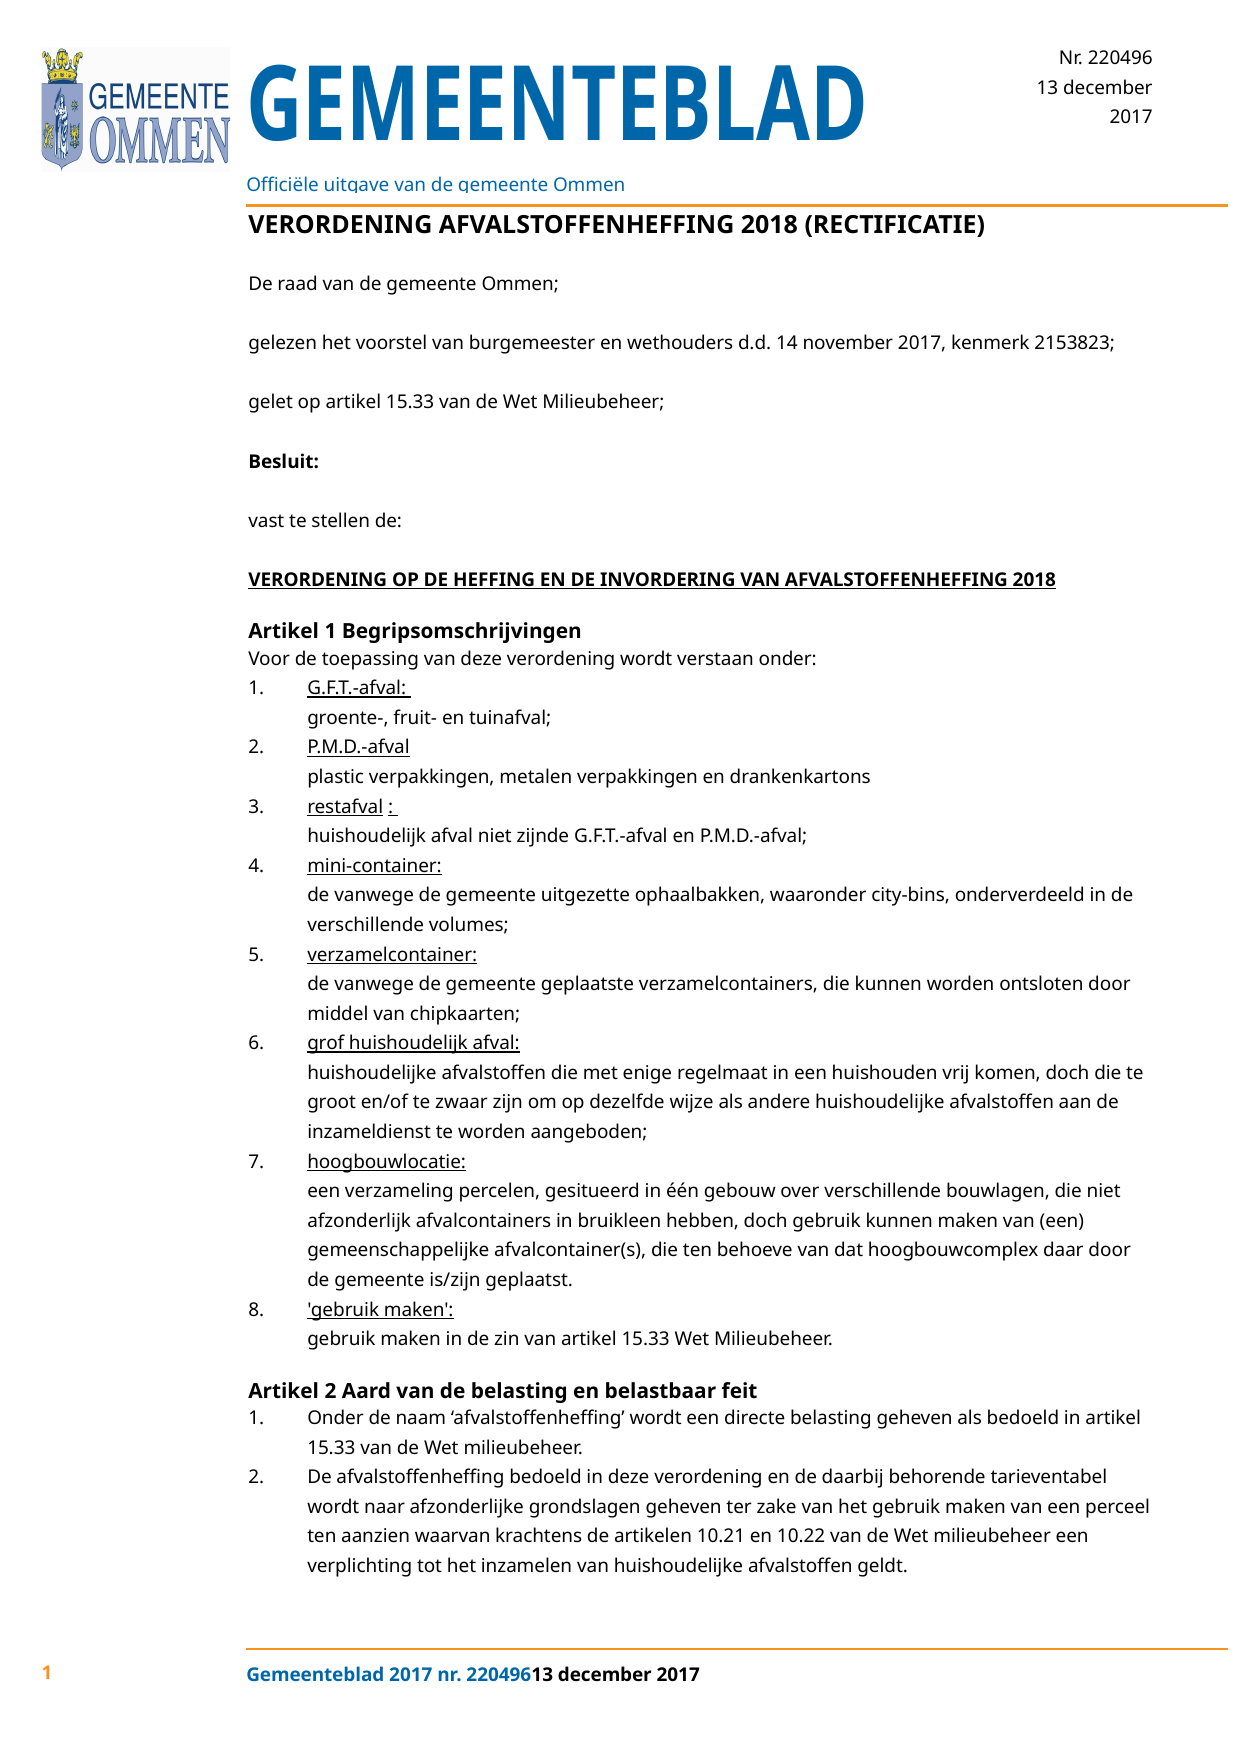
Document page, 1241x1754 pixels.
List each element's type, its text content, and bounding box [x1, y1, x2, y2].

text Artikel 1 Begripsomschrijvingen [248, 617, 1152, 645]
list grof huishoudelijk afval: [248, 1029, 1152, 1055]
list 'gebruik maken': [248, 1296, 1152, 1322]
text Besluit: [248, 448, 1152, 473]
list huishoudelijk afval niet zijnde G.F.T.-afval en P.M.D.-afval; [248, 822, 1152, 848]
text De raad van de gemeente Ommen; [248, 270, 1152, 296]
list groente-, fruit- en tuinafval; [248, 704, 1152, 730]
list mini-container: [248, 852, 1152, 878]
text VERORDENING OP DE HEFFING EN DE INVORDERING VAN AFVALSTOFFENHEFFING 2018 [248, 566, 1152, 592]
list de vanwege de gemeente uitgezette ophaalbakken, waaronder city-bins, onderverdeeld in de verschillende volumes; [248, 882, 1152, 937]
list huishoudelijke afvalstoffen die met enige regelmaat in een huishouden vrij komen, doch die te groot en/of te zwaar zijn om op dezelfde wijze als andere huishoudelijke afvalstoffen aan de inzameldienst te worden aangeboden; [248, 1059, 1152, 1144]
list plastic verpakkingen, metalen verpakkingen en drankenkartons [248, 763, 1152, 789]
text gelezen het voorstel van burgemeester en wethouders d.d. 14 november 2017, kenmerk 2153823; [248, 329, 1152, 355]
list P.M.D.-afval [248, 734, 1152, 759]
list verzamelcontainer: [248, 941, 1152, 967]
list restafval : [248, 793, 1152, 819]
list gebruik maken in de zin van artikel 15.33 Wet Milieubeheer. [248, 1325, 1152, 1351]
list G.F.T.-afval: [248, 674, 1152, 700]
list de vanwege de gemeente geplaatste verzamelcontainers, die kunnen worden ontsloten door middel van chipkaarten; [248, 970, 1152, 1026]
list hoogbouwlocatie: [248, 1148, 1152, 1174]
picture [41, 47, 231, 172]
text VERORDENING AFVALSTOFFENHEFFING 2018 (RECTIFICATIE) [248, 207, 1152, 241]
list een verzameling percelen, gesitueerd in één gebouw over verschillende bouwlagen, die niet afzonderlijk afvalcontainers in bruikleen hebben, doch gebruik kunnen maken van (een) gemeenschappelijke afvalcontainer(s), die ten behoeve van dat hoogbouwcomplex daar door de gemeente is/zijn geplaatst. [248, 1177, 1152, 1292]
list Onder de naam ‘afvalstoffenheffing’ wordt een directe belasting geheven als bedoeld in artikel 15.33 van de Wet milieubeheer. [248, 1404, 1152, 1459]
text gelet op artikel 15.33 van de Wet Milieubeheer; [248, 389, 1152, 414]
text Voor de toepassing van deze verordening wordt verstaan onder: [248, 645, 1152, 671]
text Artikel 2 Aard van de belasting en belastbaar feit [248, 1376, 1152, 1404]
list De afvalstoffenheffing bedoeld in deze verordening en de daarbij behorende tarieventabel wordt naar afzonderlijke grondslagen geheven ter zake van het gebruik maken van een perceel ten aanzien waarvan krachtens de artikelen 10.21 en 10.22 van de Wet milieubeheer een verplichting tot het inzamelen van huishoudelijke afvalstoffen geldt. [248, 1463, 1152, 1578]
text vast te stellen de: [248, 507, 1152, 533]
